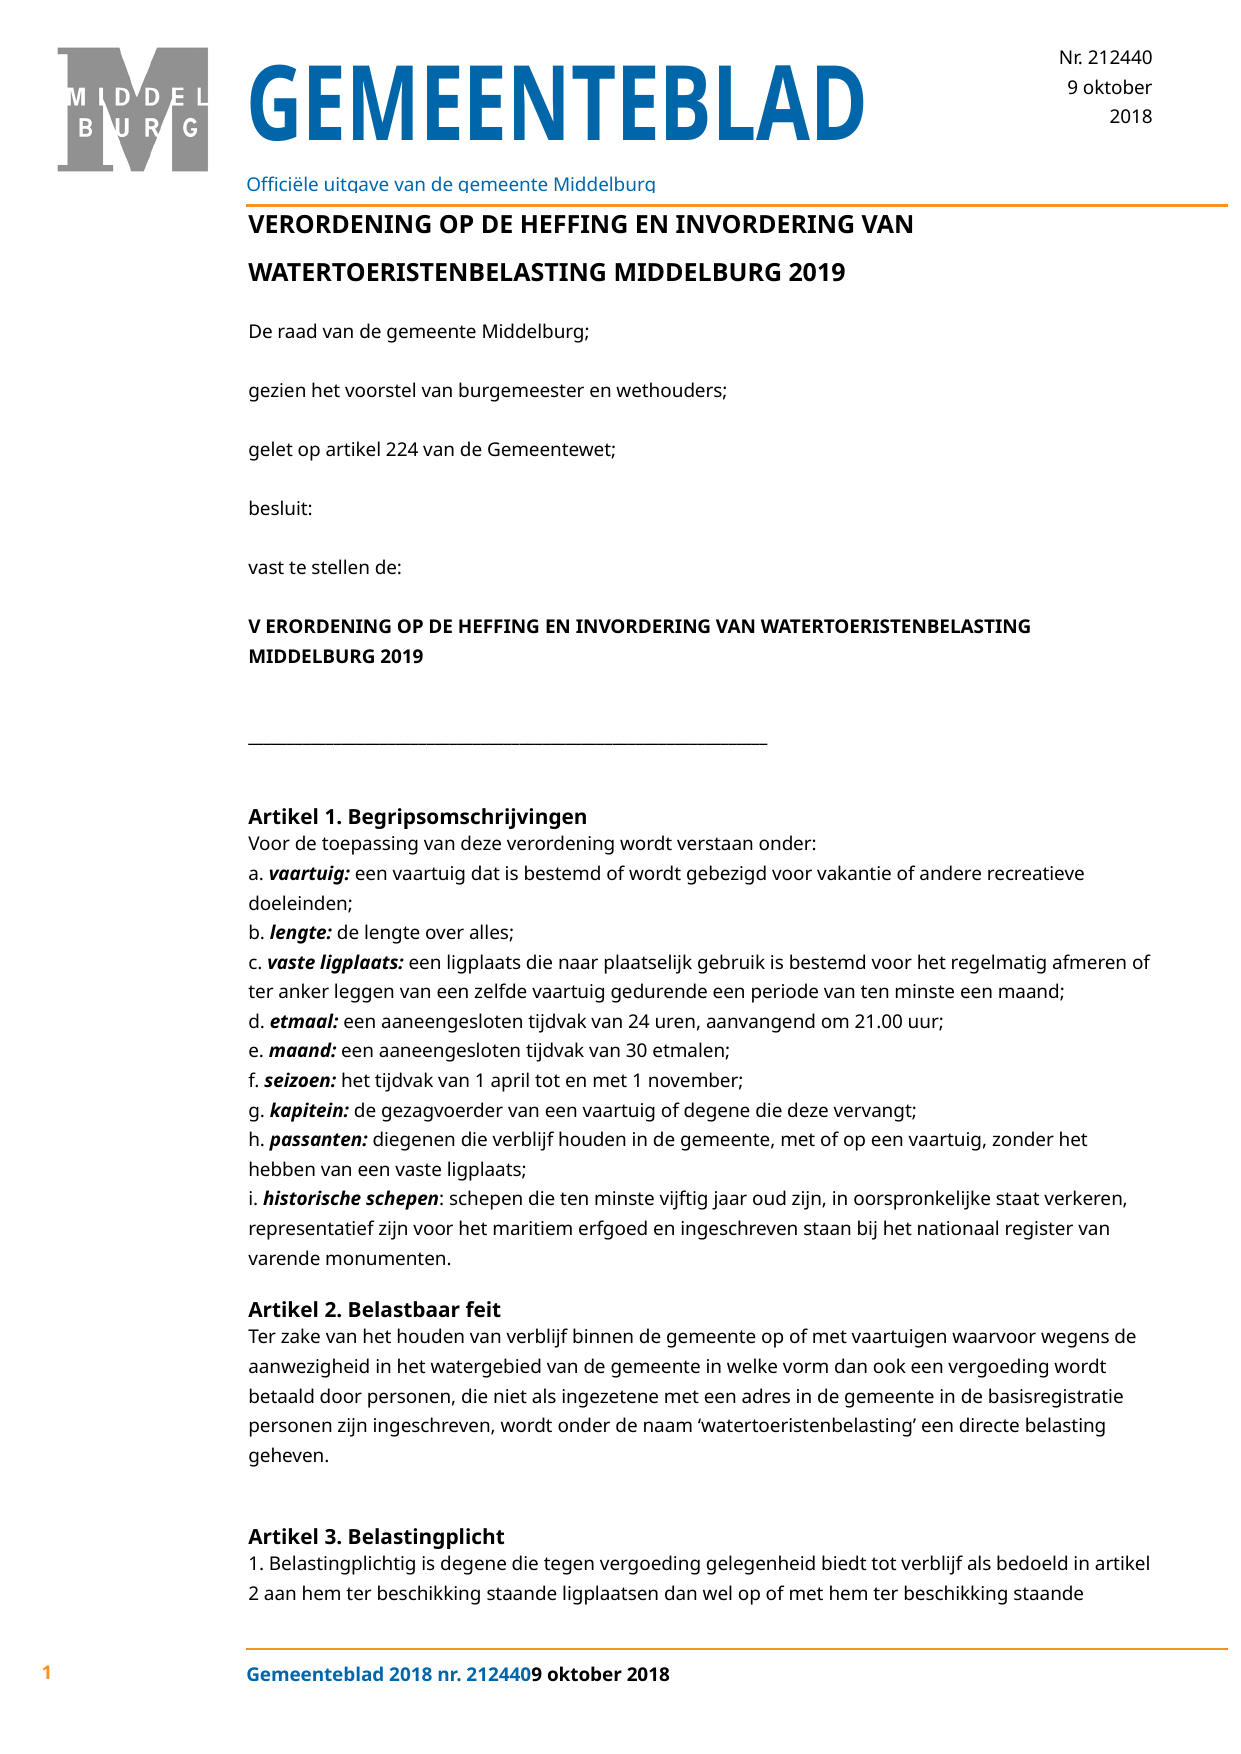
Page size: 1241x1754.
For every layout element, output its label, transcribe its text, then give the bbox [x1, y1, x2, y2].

text h. passanten: diegenen die verblijf houden in de gemeente, met of op een vaartuig, zonder het hebben van een vaste ligplaats; [248, 1126, 1152, 1182]
text d. etmaal: een aaneengesloten tijdvak van 24 uren, aanvangend om 21.00 uur; [248, 1008, 1152, 1034]
text V ERORDENING OP DE HEFFING EN INVORDERING VAN WATERTOERISTENBELASTING MIDDELBURG 2019 [248, 614, 1152, 669]
text f. seizoen: het tijdvak van 1 april tot en met 1 november; [248, 1067, 1152, 1093]
text b. lengte: de lengte over alles; [248, 919, 1152, 945]
text Voor de toepassing van deze verordening wordt verstaan onder: [248, 831, 1152, 856]
text e. maand: een aaneengesloten tijdvak van 30 etmalen; [248, 1038, 1152, 1063]
text c. vaste ligplaats: een ligplaats die naar plaatselijk gebruik is bestemd voor het regelmatig afmeren of ter anker leggen van een zelfde vaartuig gedurende een periode van ten minste een maand; [248, 949, 1152, 1004]
text Artikel 3. Belastingplicht [248, 1522, 1152, 1550]
text Artikel 1. Begripsomschrijvingen [248, 802, 1152, 831]
text Ter zake van het houden van verblijf binnen de gemeente op of met vaartuigen waarvoor wegens de aanwezigheid in het watergebied van de gemeente in welke vorm dan ook een vergoeding wordt betaald door personen, die niet als ingezetene met een adres in de gemeente in de basisregistratie personen zijn ingeschreven, wordt onder de naam ‘watertoeristenbelasting’ een directe belasting geheven. [248, 1324, 1152, 1468]
text besluit: [248, 495, 1152, 521]
picture [41, 47, 231, 172]
text a. vaartuig: een vaartuig dat is bestemd of wordt gebezigd voor vakantie of andere recreatieve doeleinden; [248, 860, 1152, 916]
text ___________________________________________________________________ [248, 722, 1152, 748]
text gelet op artikel 224 van de Gemeentewet; [248, 436, 1152, 462]
text g. kapitein: de gezagvoerder van een vaartuig of degene die deze vervangt; [248, 1097, 1152, 1123]
text 1. Belastingplichtig is degene die tegen vergoeding gelegenheid biedt tot verblijf als bedoeld in artikel 2 aan hem ter beschikking staande ligplaatsen dan wel op of met hem ter beschikking staande [248, 1550, 1152, 1606]
text Artikel 2. Belastbaar feit [248, 1295, 1152, 1324]
text i. historische schepen: schepen die ten minste vijftig jaar oud zijn, in oorspronkelijke staat verkeren, representatief zijn voor het maritiem erfgoed en ingeschreven staan bij het nationaal register van varende monumenten. [248, 1186, 1152, 1271]
text VERORDENING OP DE HEFFING EN INVORDERING VAN WATERTOERISTENBELASTING MIDDELBURG 2019 [248, 207, 1152, 288]
text De raad van de gemeente Middelburg; [248, 318, 1152, 344]
text vast te stellen de: [248, 554, 1152, 580]
text gezien het voorstel van burgemeester en wethouders; [248, 377, 1152, 403]
